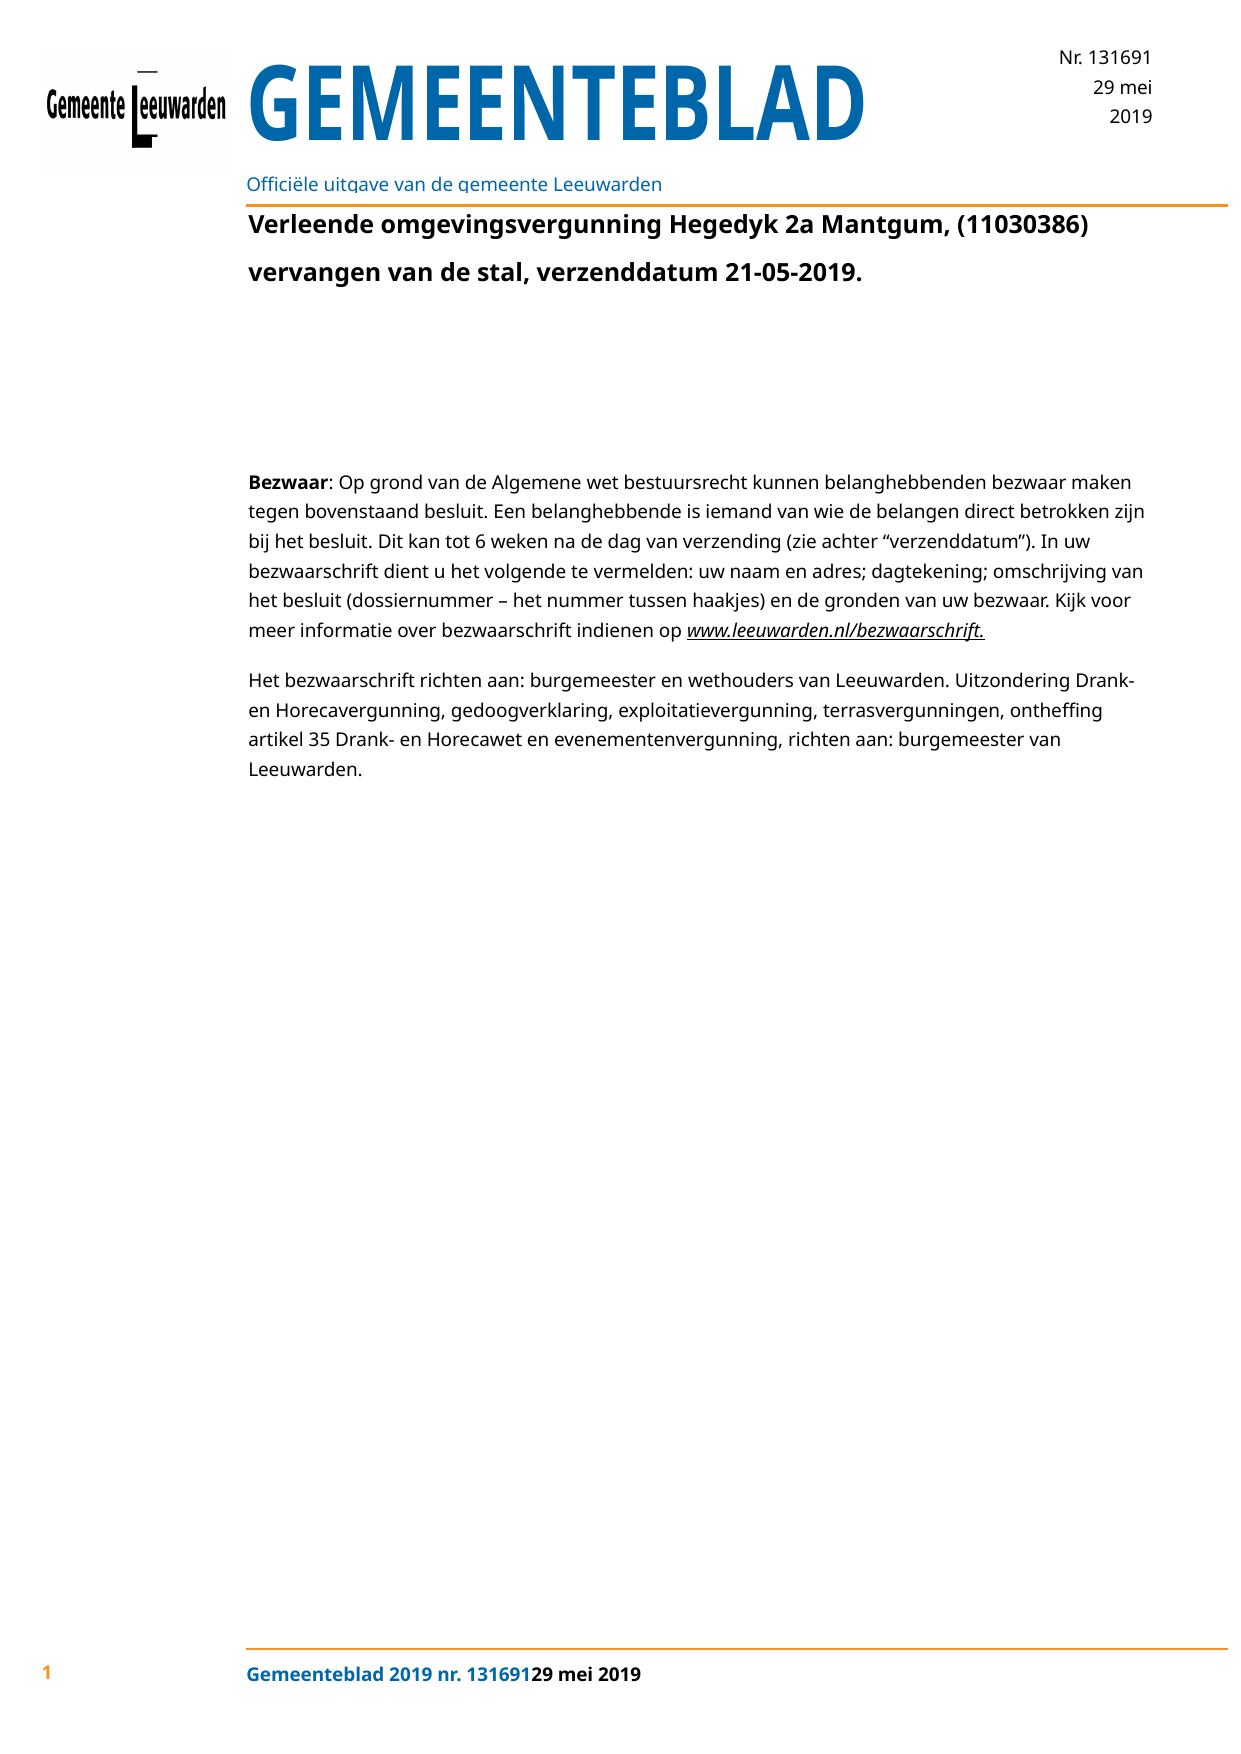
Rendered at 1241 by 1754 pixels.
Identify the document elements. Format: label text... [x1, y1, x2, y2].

picture [41, 47, 231, 172]
text Bezwaar: Op grond van de Algemene wet bestuursrecht kunnen belanghebbenden bezwaar maken tegen bovenstaand besluit. Een belanghebbende is iemand van wie de belangen direct betrokken zijn bij het besluit. Dit kan tot 6 weken na de dag van verzending (zie achter “verzenddatum”). In uw bezwaarschrift dient u het volgende te vermelden: uw naam en adres; dagtekening; omschrijving van het besluit (dossiernummer – het nummer tussen haakjes) en de gronden van uw bezwaar. Kijk voor meer informatie over bezwaarschrift indienen op www.leeuwarden.nl/bezwaarschrift. [248, 469, 1152, 643]
text Verleende omgevingsvergunning Hegedyk 2a Mantgum, (11030386) vervangen van de stal, verzenddatum 21-05-2019. [248, 207, 1152, 288]
text Het bezwaarschrift richten aan: burgemeester en wethouders van Leeuwarden. Uitzondering Drank- en Horecavergunning, gedoogverklaring, exploitatievergunning, terrasvergunningen, ontheffing artikel 35 Drank- en Horecawet en evenementenvergunning, richten aan: burgemeester van Leeuwarden. [248, 667, 1152, 782]
